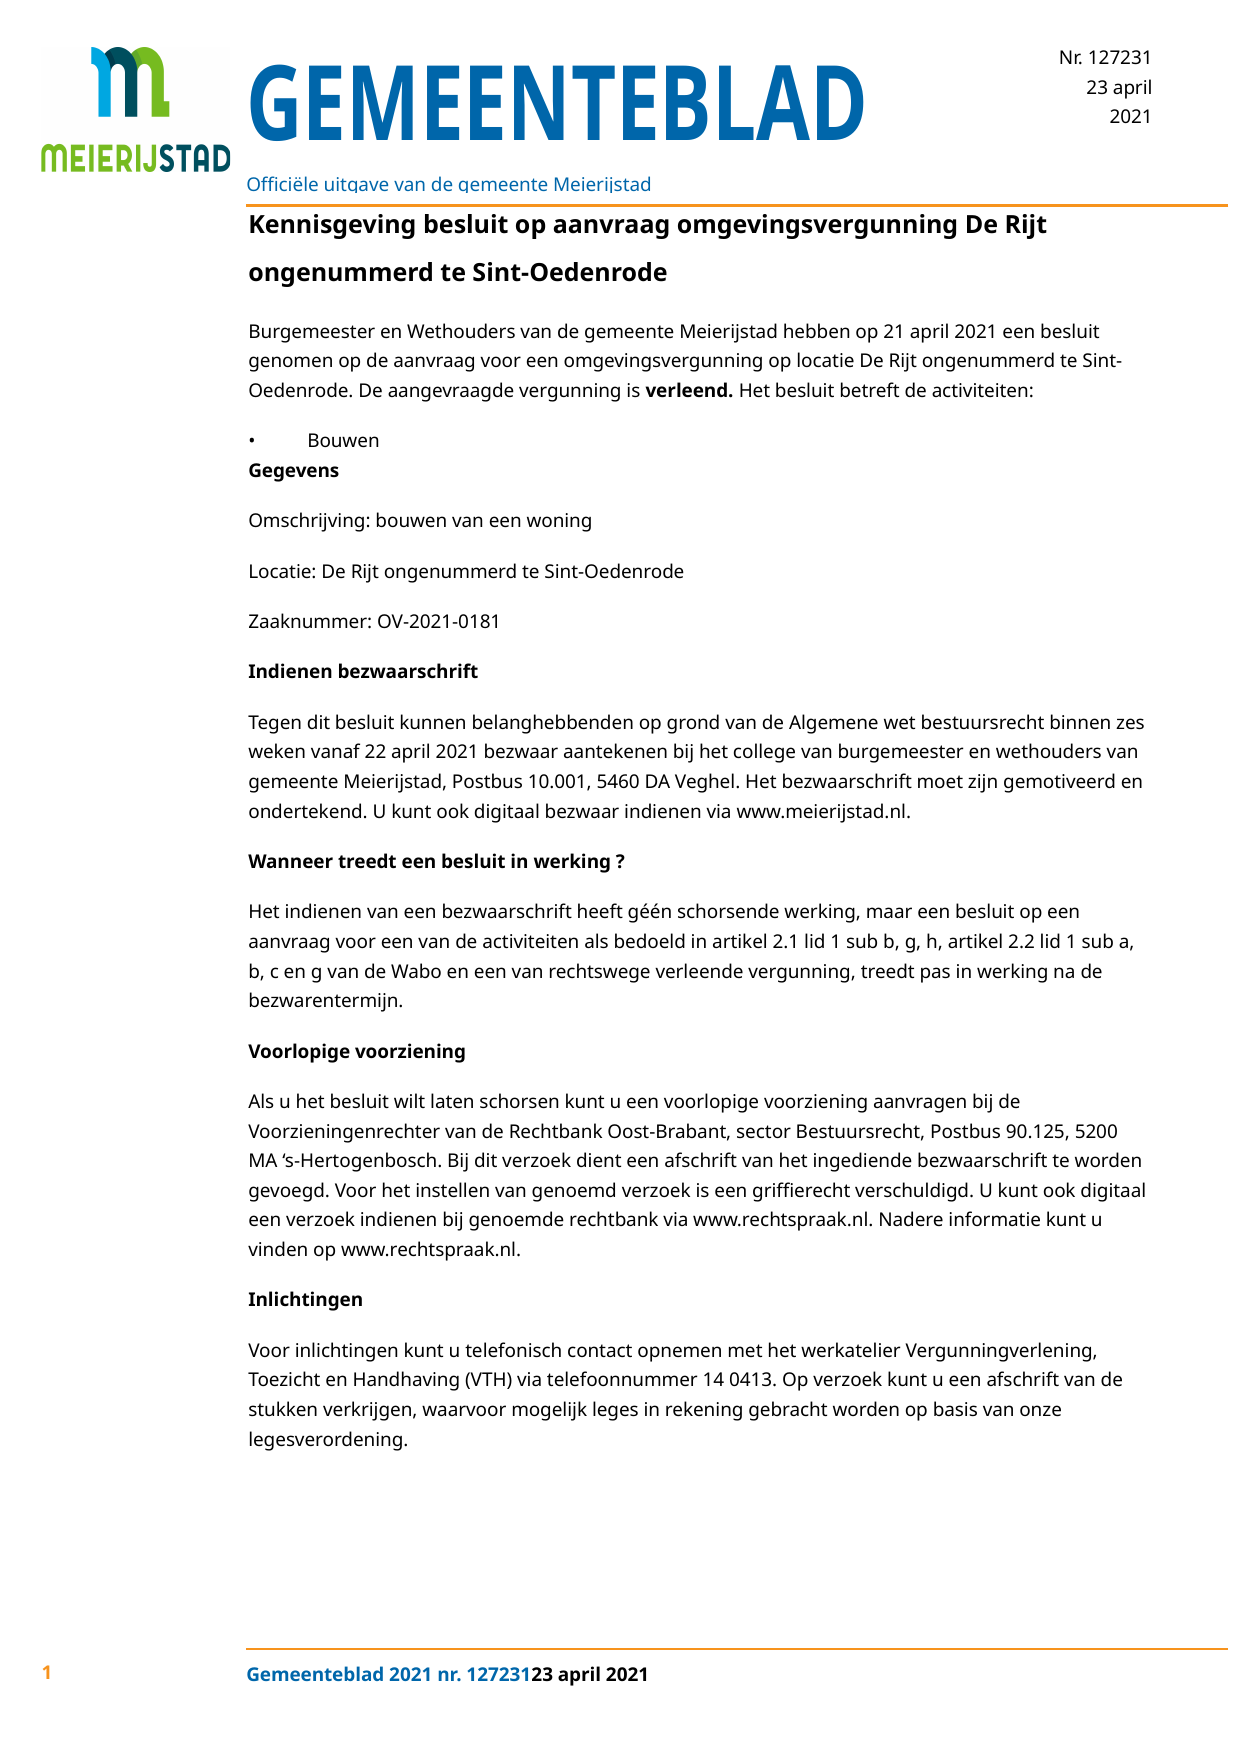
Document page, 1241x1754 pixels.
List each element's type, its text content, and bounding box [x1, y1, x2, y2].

list Bouwen [248, 427, 1152, 453]
text Het indienen van een bezwaarschrift heeft géén schorsende werking, maar een besluit op een aanvraag voor een van de activiteiten als bedoeld in artikel 2.1 lid 1 sub b, g, h, artikel 2.2 lid 1 sub a, b, c en g van de Wabo en een van rechtswege verleende vergunning, treedt pas in werking na de bezwarentermijn. [248, 899, 1152, 1013]
text Kennisgeving besluit op aanvraag omgevingsvergunning De Rijt ongenummerd te Sint-Oedenrode [248, 207, 1152, 288]
text Wanneer treedt een besluit in werking ? [248, 848, 1152, 874]
text Indienen bezwaarschrift [248, 659, 1152, 684]
text Inlichtingen [248, 1287, 1152, 1312]
text Tegen dit besluit kunnen belanghebbenden op grond van de Algemene wet bestuursrecht binnen zes weken vanaf 22 april 2021 bezwaar aantekenen bij het college van burgemeester en wethouders van gemeente Meierijstad, Postbus 10.001, 5460 DA Veghel. Het bezwaarschrift moet zijn gemotiveerd en ondertekend. U kunt ook digitaal bezwaar indienen via www.meierijstad.nl. [248, 709, 1152, 824]
text Voor inlichtingen kunt u telefonisch contact opnemen met het werkatelier Vergunningverlening, Toezicht en Handhaving (VTH) via telefoonnummer 14 0413. Op verzoek kunt u een afschrift van de stukken verkrijgen, waarvoor mogelijk leges in rekening gebracht worden op basis van onze legesverordening. [248, 1337, 1152, 1452]
text Zaaknummer: OV-2021-0181 [248, 608, 1152, 634]
text Burgemeester en Wethouders van de gemeente Meierijstad hebben op 21 april 2021 een besluit genomen op de aanvraag voor een omgevingsvergunning op locatie De Rijt ongenummerd te Sint-Oedenrode. De aangevraagde vergunning is verleend. Het besluit betreft de activiteiten: [248, 318, 1152, 403]
text Locatie: De Rijt ongenummerd te Sint-Oedenrode [248, 558, 1152, 584]
text Gegevens [248, 457, 1152, 483]
text Als u het besluit wilt laten schorsen kunt u een voorlopige voorziening aanvragen bij de Voorzieningenrechter van de Rechtbank Oost-Brabant, sector Bestuursrecht, Postbus 90.125, 5200 MA ‘s-Hertogenbosch. Bij dit verzoek dient een afschrift van het ingediende bezwaarschrift te worden gevoegd. Voor het instellen van genoemd verzoek is een griffierecht verschuldigd. U kunt ook digitaal een verzoek indienen bij genoemde rechtbank via www.rechtspraak.nl. Nadere informatie kunt u vinden op www.rechtspraak.nl. [248, 1088, 1152, 1262]
picture [41, 47, 231, 172]
text Omschrijving: bouwen van een woning [248, 507, 1152, 533]
text Voorlopige voorziening [248, 1038, 1152, 1064]
